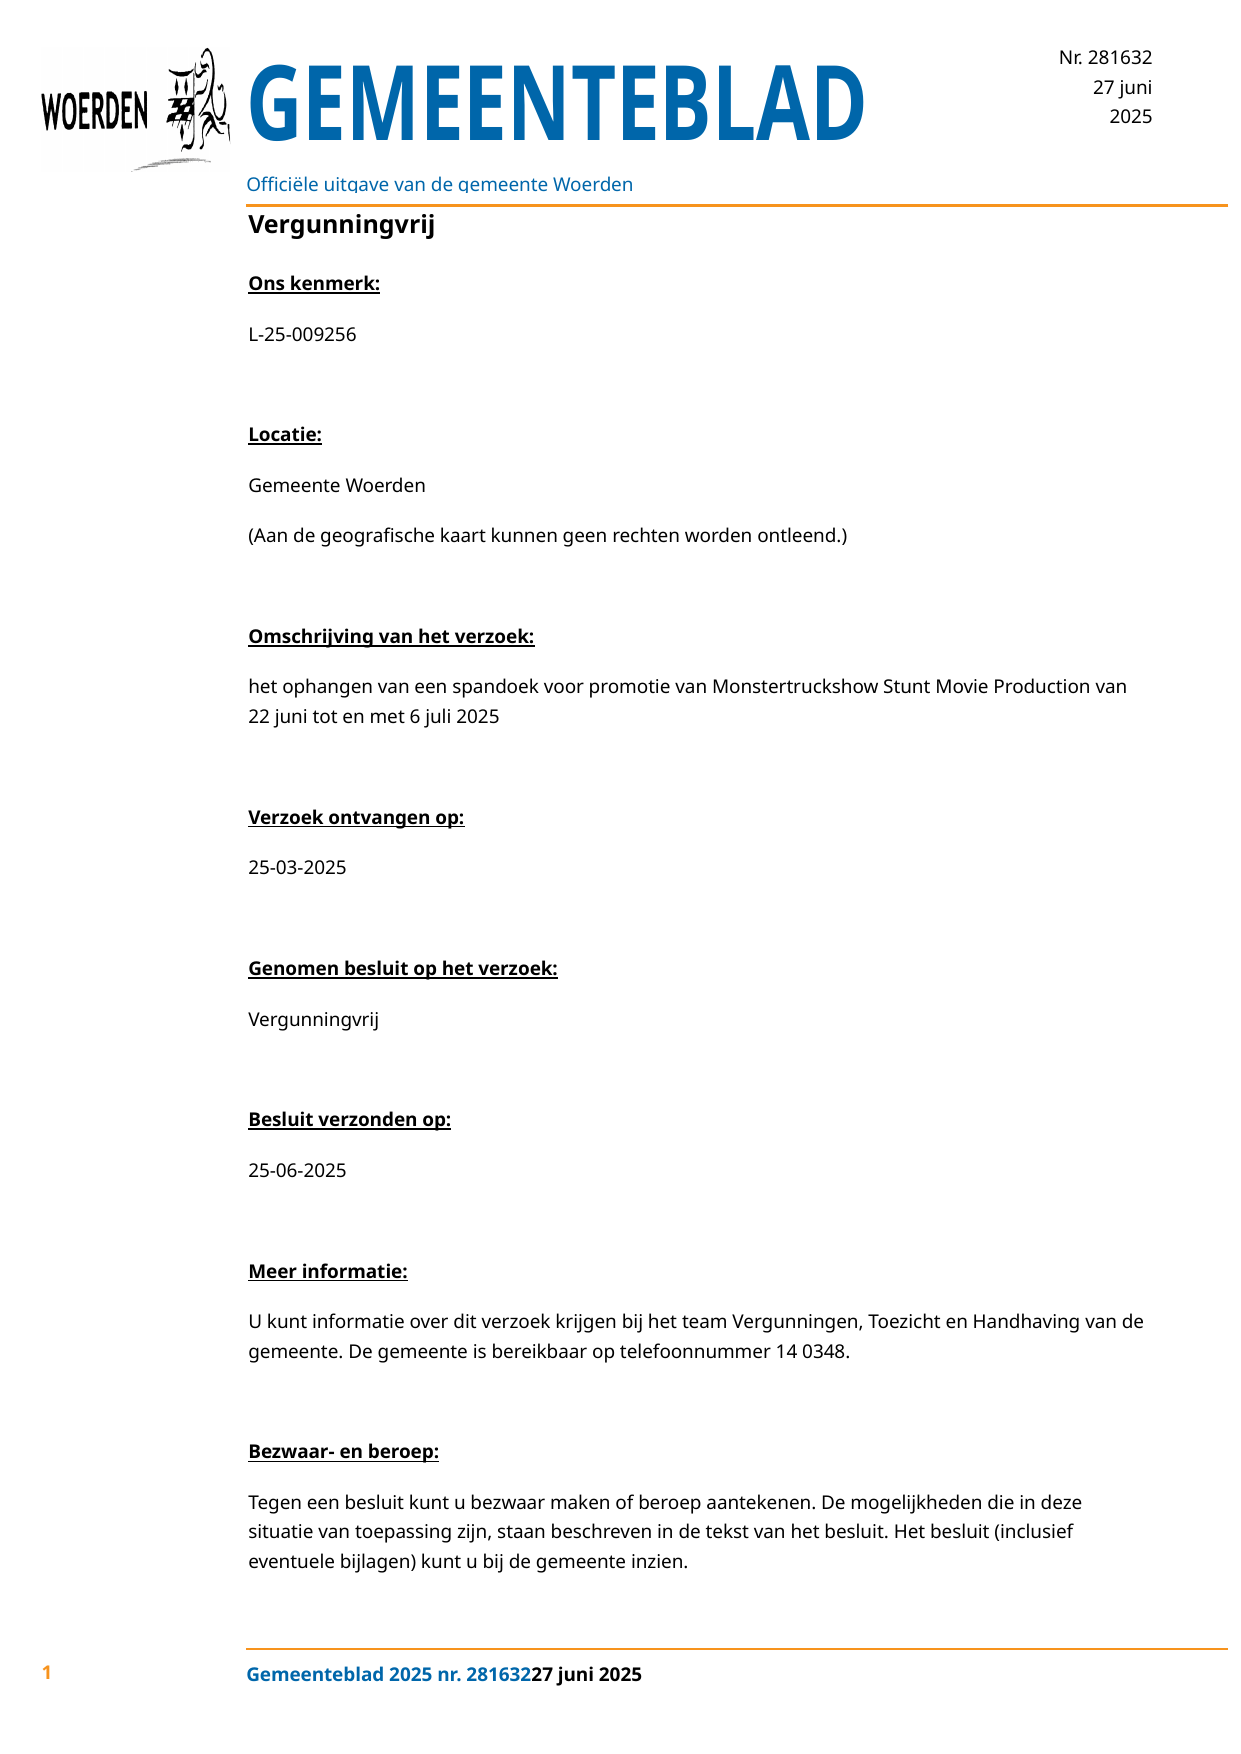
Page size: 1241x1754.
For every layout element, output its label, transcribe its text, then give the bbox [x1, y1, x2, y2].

text Bezwaar- en beroep: [248, 1439, 1152, 1464]
text 25-03-2025 [248, 854, 1152, 880]
text U kunt informatie over dit verzoek krijgen bij het team Vergunningen, Toezicht en Handhaving van de gemeente. De gemeente is bereikbaar op telefoonnummer 14 0348. [248, 1308, 1152, 1363]
text Verzoek ontvangen op: [248, 804, 1152, 830]
text Ons kenmerk: [248, 270, 1152, 296]
text Omschrijving van het verzoek: [248, 623, 1152, 649]
text (Aan de geografische kaart kunnen geen rechten worden ontleend.) [248, 522, 1152, 548]
text Locatie: [248, 422, 1152, 447]
text Besluit verzonden op: [248, 1107, 1152, 1132]
text Gemeente Woerden [248, 472, 1152, 498]
text L-25-009256 [248, 321, 1152, 346]
text Vergunningvrij [248, 207, 1152, 241]
text Vergunningvrij [248, 1006, 1152, 1031]
text het ophangen van een spandoek voor promotie van Monstertruckshow Stunt Movie Production van 22 juni tot en met 6 juli 2025 [248, 674, 1152, 729]
picture [41, 47, 231, 172]
text Meer informatie: [248, 1258, 1152, 1283]
text Tegen een besluit kunt u bezwaar maken of beroep aantekenen. De mogelijkheden die in deze situatie van toepassing zijn, staan beschreven in de tekst van het besluit. Het besluit (inclusief eventuele bijlagen) kunt u bij de gemeente inzien. [248, 1489, 1152, 1574]
text Genomen besluit op het verzoek: [248, 955, 1152, 981]
text 25-06-2025 [248, 1157, 1152, 1183]
